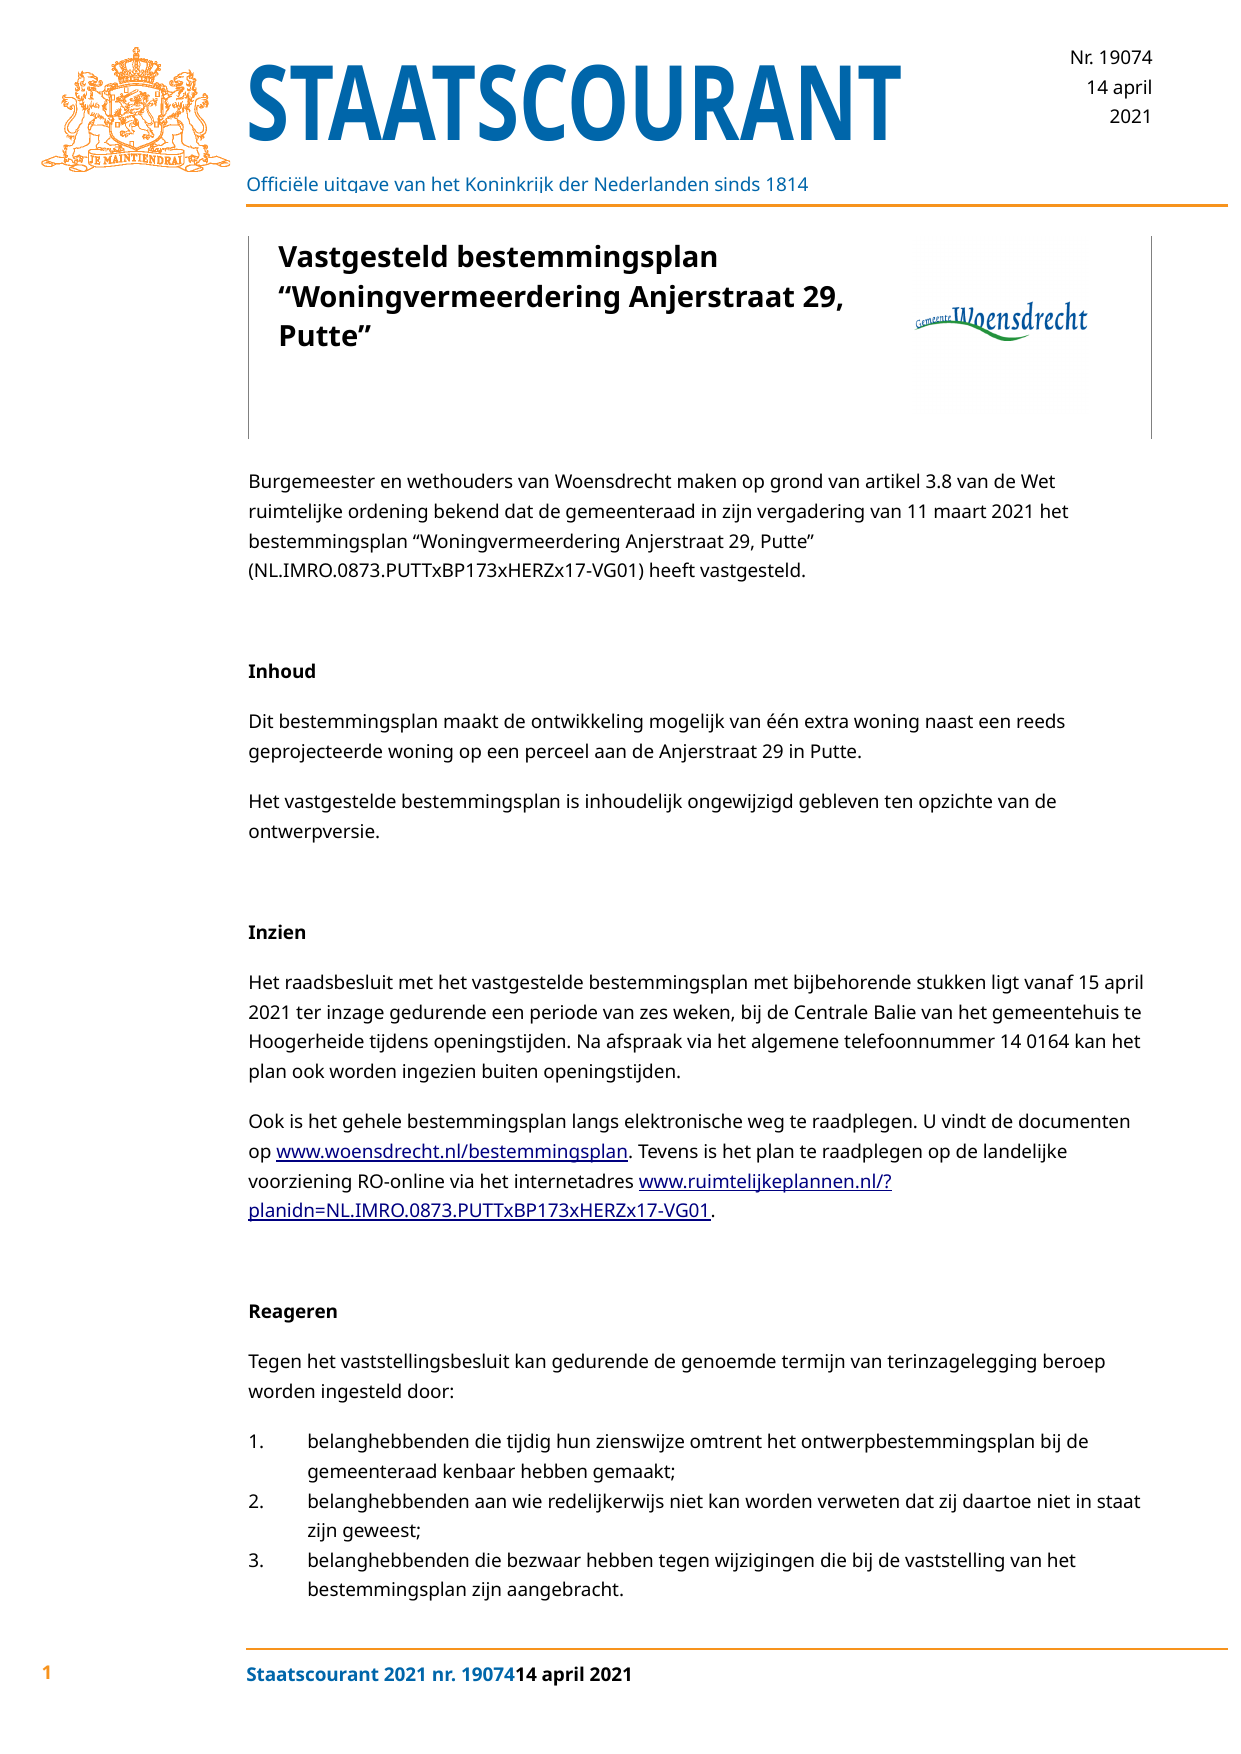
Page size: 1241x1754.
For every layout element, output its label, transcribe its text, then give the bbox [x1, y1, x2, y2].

text Ook is het gehele bestemmingsplan langs elektronische weg te raadplegen. U vindt de documenten op www.woensdrecht.nl/bestemmingsplan. Tevens is het plan te raadplegen op de landelijke voorziening RO-online via het internetadres www.ruimtelijkeplannen.nl/?planidn=NL.IMRO.0873.PUTTxBP173xHERZx17-VG01. [248, 1109, 1152, 1223]
text Inzien [248, 919, 1152, 945]
text Het raadsbesluit met het vastgestelde bestemmingsplan met bijbehorende stukken ligt vanaf 15 april 2021 ter inzage gedurende een periode van zes weken, bij de Centrale Balie van het gemeentehuis te Hoogerheide tijdens openingstijden. Na afspraak via het algemene telefoonnummer 14 0164 kan het plan ook worden ingezien buiten openingstijden. [248, 969, 1152, 1084]
list belanghebbenden die tijdig hun zienswijze omtrent het ontwerpbestemmingsplan bij de gemeenteraad kenbaar hebben gemaakt; [248, 1429, 1152, 1484]
table_header Vastgesteld bestemmingsplan “Woningvermeerdering Anjerstraat 29, Putte” [249, 236, 850, 439]
table_header [850, 414, 1151, 439]
text Het vastgestelde bestemmingsplan is inhoudelijk ongewijzigd gebleven ten opzichte van de ontwerpversie. [248, 789, 1152, 844]
list belanghebbenden die bezwaar hebben tegen wijzigingen die bij de vaststelling van het bestemmingsplan zijn aangebracht. [248, 1547, 1152, 1602]
text Reageren [248, 1298, 1152, 1324]
list belanghebbenden aan wie redelijkerwijs niet kan worden verweten dat zij daartoe niet in staat zijn geweest; [248, 1488, 1152, 1543]
picture [41, 47, 231, 172]
text Inhoud [248, 658, 1152, 684]
picture [912, 236, 1090, 414]
text Tegen het vaststellingsbesluit kan gedurende de genoemde termijn van terinzagelegging beroep worden ingesteld door: [248, 1349, 1152, 1404]
table_header [850, 236, 912, 413]
table_header [1090, 236, 1151, 413]
text Dit bestemmingsplan maakt de ontwikkeling mogelijk van één extra woning naast een reeds geprojecteerde woning op een perceel aan de Anjerstraat 29 in Putte. [248, 709, 1152, 764]
text Burgemeester en wethouders van Woensdrecht maken op grond van artikel 3.8 van de Wet ruimtelijke ordening bekend dat de gemeenteraad in zijn vergadering van 11 maart 2021 het bestemmingsplan “Woningvermeerdering Anjerstraat 29, Putte” (NL.IMRO.0873.PUTTxBP173xHERZx17-VG01) heeft vastgesteld. [248, 469, 1152, 583]
